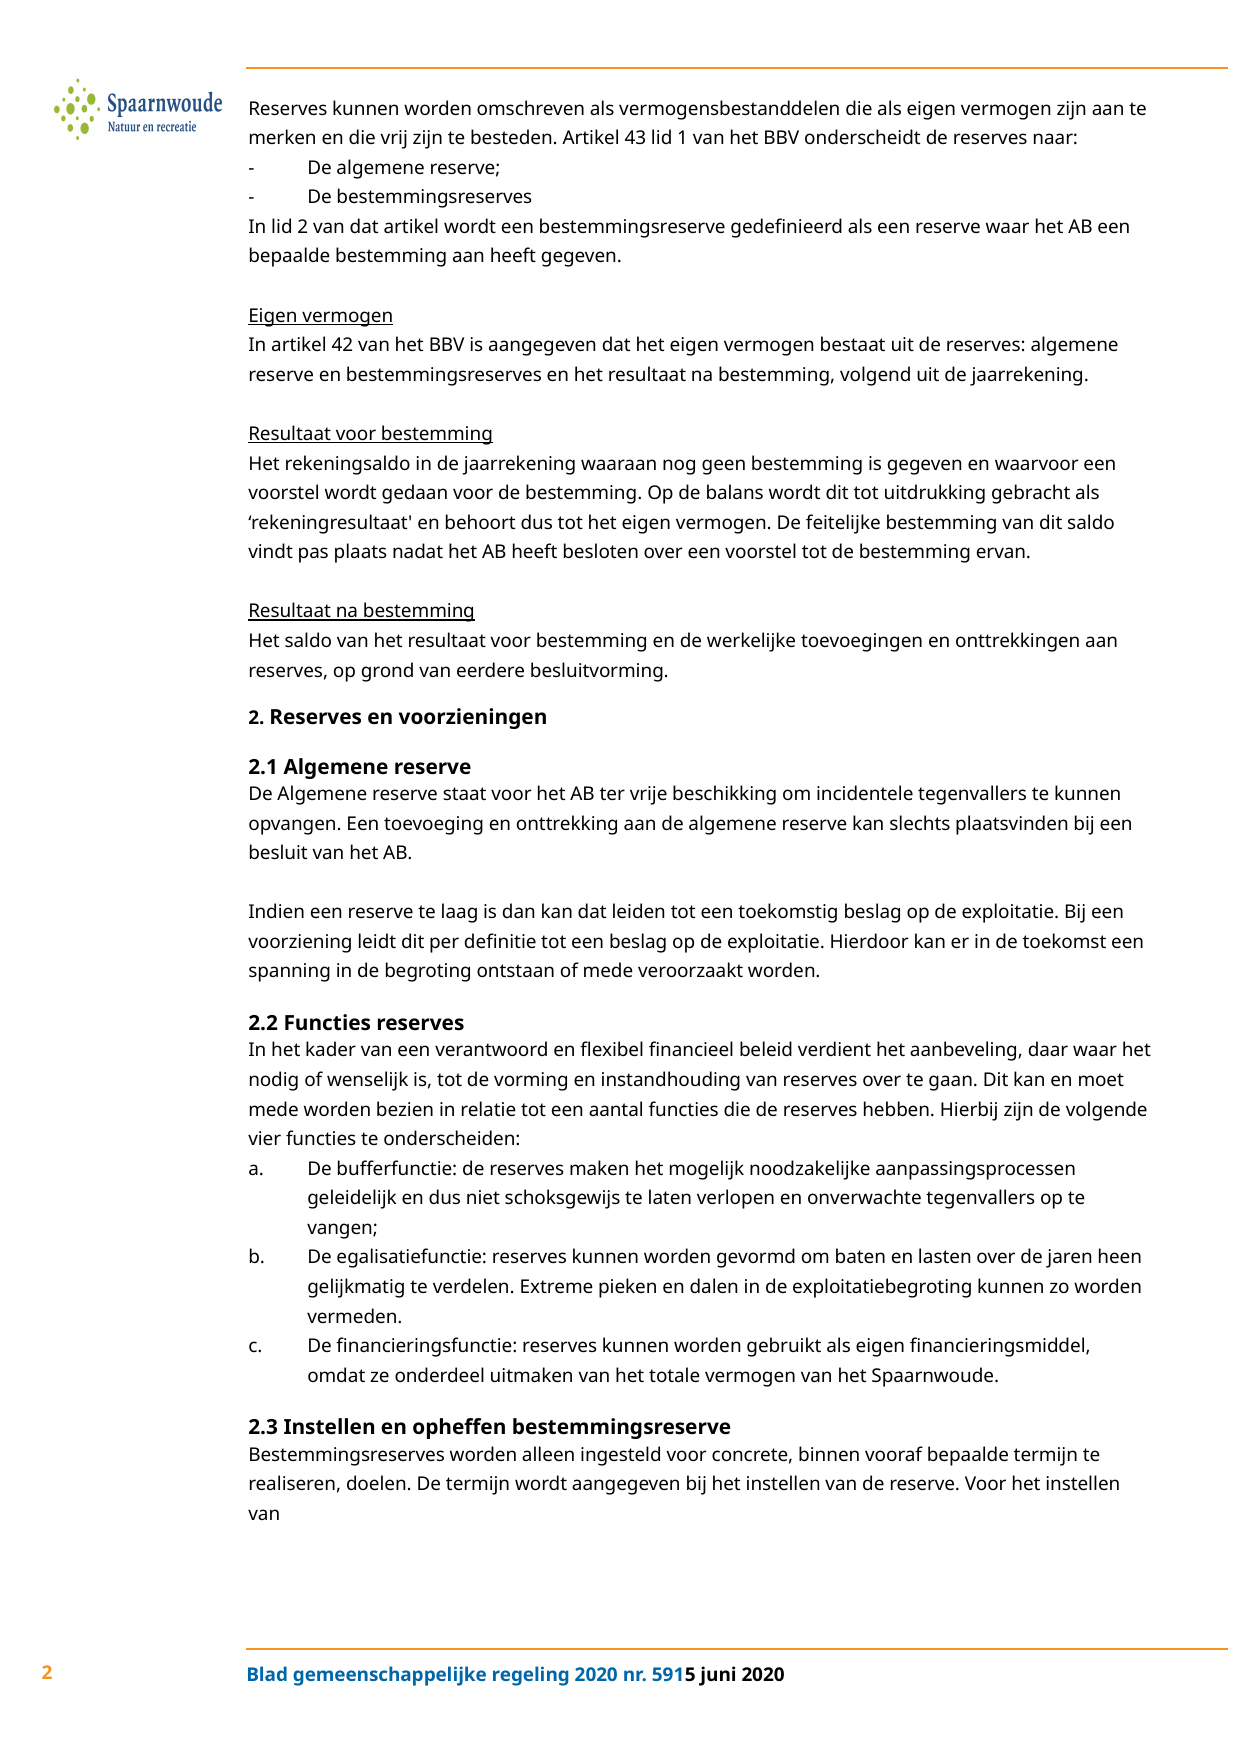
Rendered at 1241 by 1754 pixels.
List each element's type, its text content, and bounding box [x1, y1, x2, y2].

text Het saldo van het resultaat voor bestemming en de werkelijke toevoegingen en onttrekkingen aan reserves, op grond van eerdere besluitvorming. [248, 627, 1152, 683]
text Bestemmingsreserves worden alleen ingesteld voor concrete, binnen vooraf bepaalde termijn te realiseren, doelen. De termijn wordt aangegeven bij het instellen van de reserve. Voor het instellen van [248, 1441, 1152, 1526]
text Reserves kunnen worden omschreven als vermogensbestanddelen die als eigen vermogen zijn aan te merken en die vrij zijn te besteden. Artikel 43 lid 1 van het BBV onderscheidt de reserves naar: [248, 95, 1152, 150]
list De bufferfunctie: de reserves maken het mogelijk noodzakelijke aanpassingsprocessen geleidelijk en dus niet schoksgewijs te laten verlopen en onverwachte tegenvallers op te vangen; [248, 1155, 1152, 1240]
list De financieringsfunctie: reserves kunnen worden gebruikt als eigen financieringsmiddel, omdat ze onderdeel uitmaken van het totale vermogen van het Spaarnwoude. [248, 1332, 1152, 1388]
text Eigen vermogen [248, 302, 1152, 328]
text Het rekeningsaldo in de jaarrekening waaraan nog geen bestemming is gegeven en waarvoor een voorstel wordt gedaan voor de bestemming. Op de balans wordt dit tot uitdrukking gebracht als ‘rekeningresultaat' en behoort dus tot het eigen vermogen. De feitelijke bestemming van dit saldo vindt pas plaats nadat het AB heeft besloten over een voorstel tot de bestemming ervan. [248, 450, 1152, 564]
text In lid 2 van dat artikel wordt een bestemmingsreserve gedefinieerd als een reserve waar het AB een bepaalde bestemming aan heeft gegeven. [248, 213, 1152, 268]
list De egalisatiefunctie: reserves kunnen worden gevormd om baten en lasten over de jaren heen gelijkmatig te verdelen. Extreme pieken en dalen in de exploitatiebegroting kunnen zo worden vermeden. [248, 1244, 1152, 1328]
text 2.2 Functies reserves [248, 1008, 1152, 1037]
text In het kader van een verantwoord en flexibel financieel beleid verdient het aanbeveling, daar waar het nodig of wenselijk is, tot de vorming en instandhouding van reserves over te gaan. Dit kan en moet mede worden bezien in relatie tot een aantal functies die de reserves hebben. Hierbij zijn de volgende vier functies te onderscheiden: [248, 1037, 1152, 1151]
text In artikel 42 van het BBV is aangegeven dat het eigen vermogen bestaat uit de reserves: algemene reserve en bestemmingsreserves en het resultaat na bestemming, volgend uit de jaarrekening. [248, 331, 1152, 387]
text 2.1 Algemene reserve [248, 752, 1152, 780]
text Resultaat na bestemming [248, 598, 1152, 623]
text Indien een reserve te laag is dan kan dat leiden tot een toekomstig beslag op de exploitatie. Bij een voorziening leidt dit per definitie tot een beslag op de exploitatie. Hierdoor kan er in de toekomst een spanning in de begroting ontstaan of mede veroorzaakt worden. [248, 898, 1152, 983]
text De Algemene reserve staat voor het AB ter vrije beschikking om incidentele tegenvallers te kunnen opvangen. Een toevoeging en onttrekking aan de algemene reserve kan slechts plaatsvinden bij een besluit van het AB. [248, 780, 1152, 865]
list De algemene reserve; [248, 154, 1152, 180]
list De bestemmingsreserves [248, 183, 1152, 209]
text Resultaat voor bestemming [248, 420, 1152, 446]
text 2.3 Instellen en opheffen bestemmingsreserve [248, 1412, 1152, 1441]
text 2. Reserves en voorzieningen [248, 702, 1152, 731]
picture [41, 47, 231, 172]
